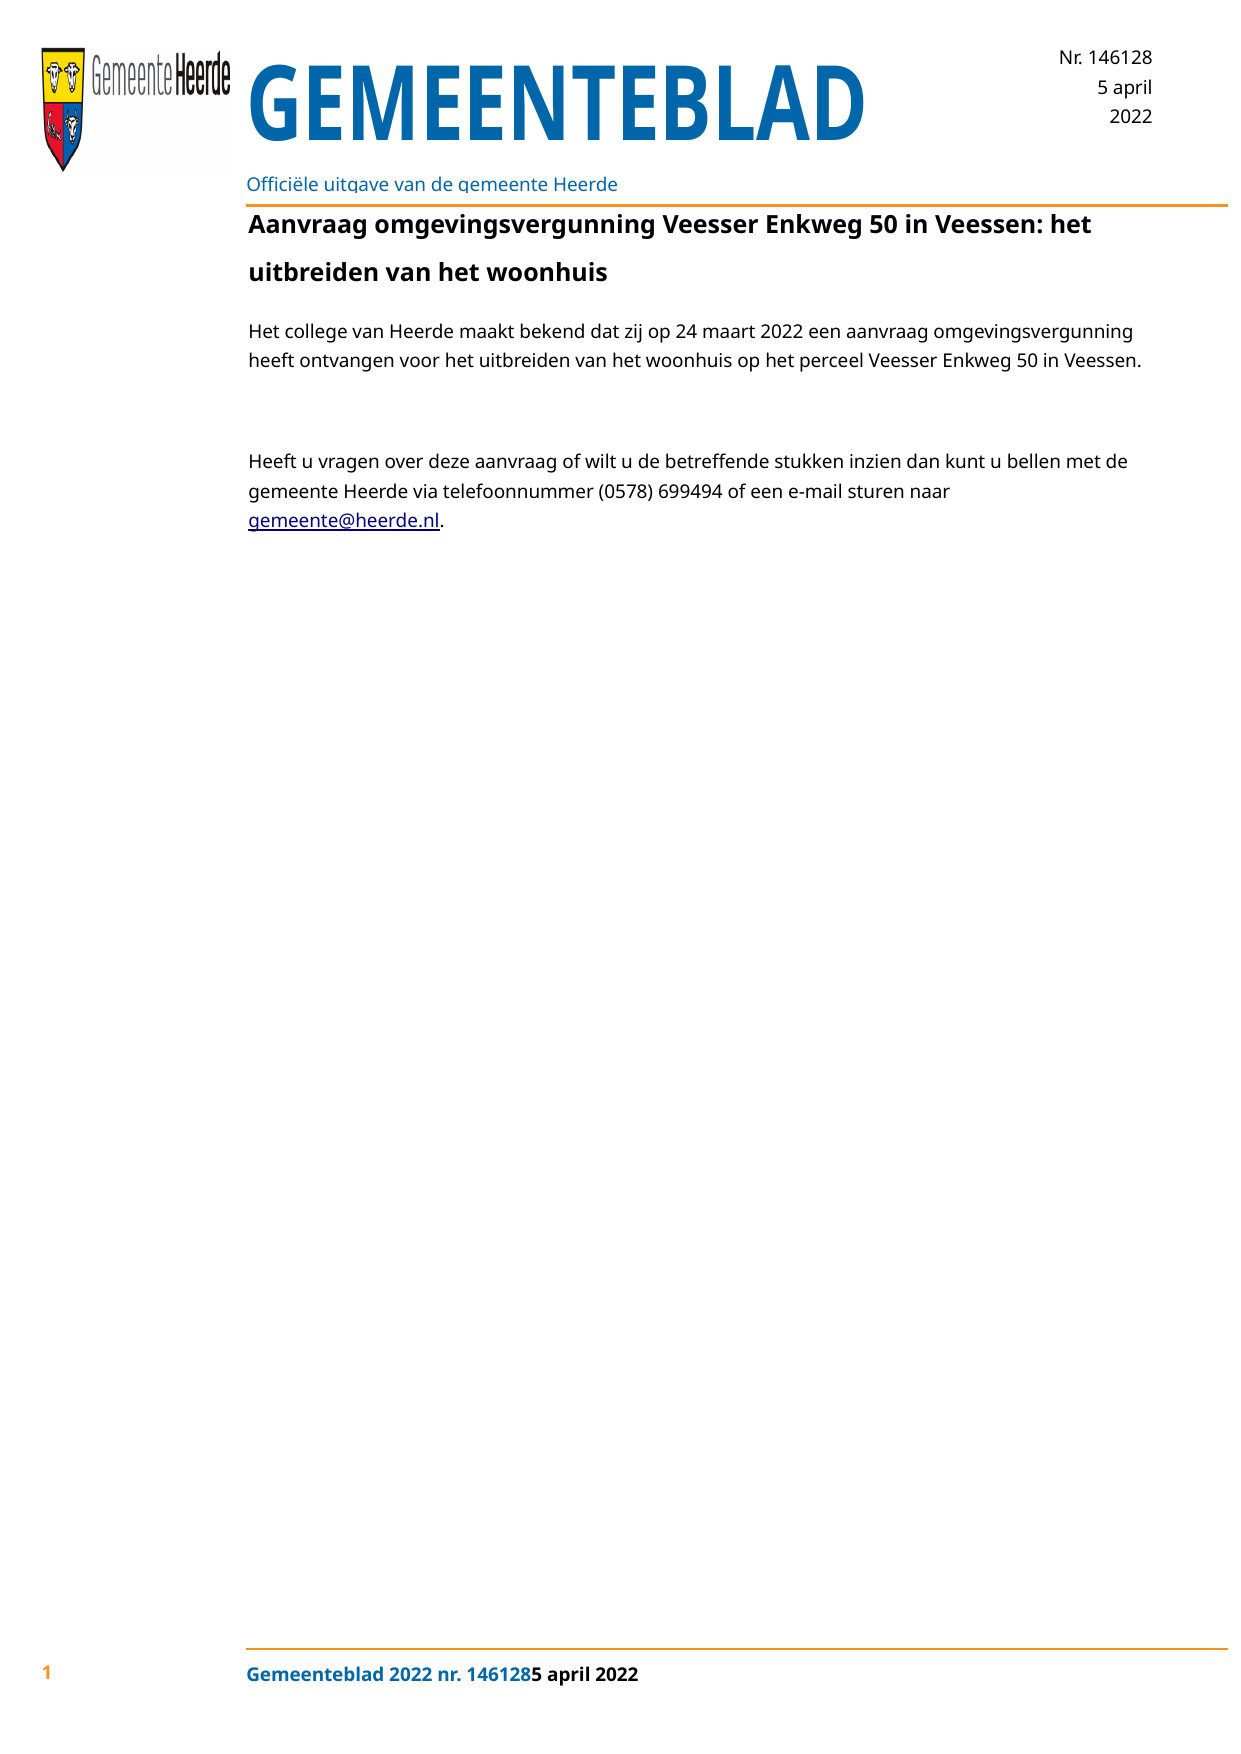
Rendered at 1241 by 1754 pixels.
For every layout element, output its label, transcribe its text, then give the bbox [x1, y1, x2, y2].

text Aanvraag omgevingsvergunning Veesser Enkweg 50 in Veessen: het uitbreiden van het woonhuis [248, 207, 1152, 288]
text Het college van Heerde maakt bekend dat zij op 24 maart 2022 een aanvraag omgevingsvergunning heeft ontvangen voor het uitbreiden van het woonhuis op het perceel Veesser Enkweg 50 in Veessen. [248, 318, 1152, 373]
text Heeft u vragen over deze aanvraag of wilt u de betreffende stukken inzien dan kunt u bellen met de gemeente Heerde via telefoonnummer (0578) 699494 of een e-mail sturen naar gemeente@heerde.nl. [248, 448, 1152, 533]
picture [41, 47, 231, 172]
